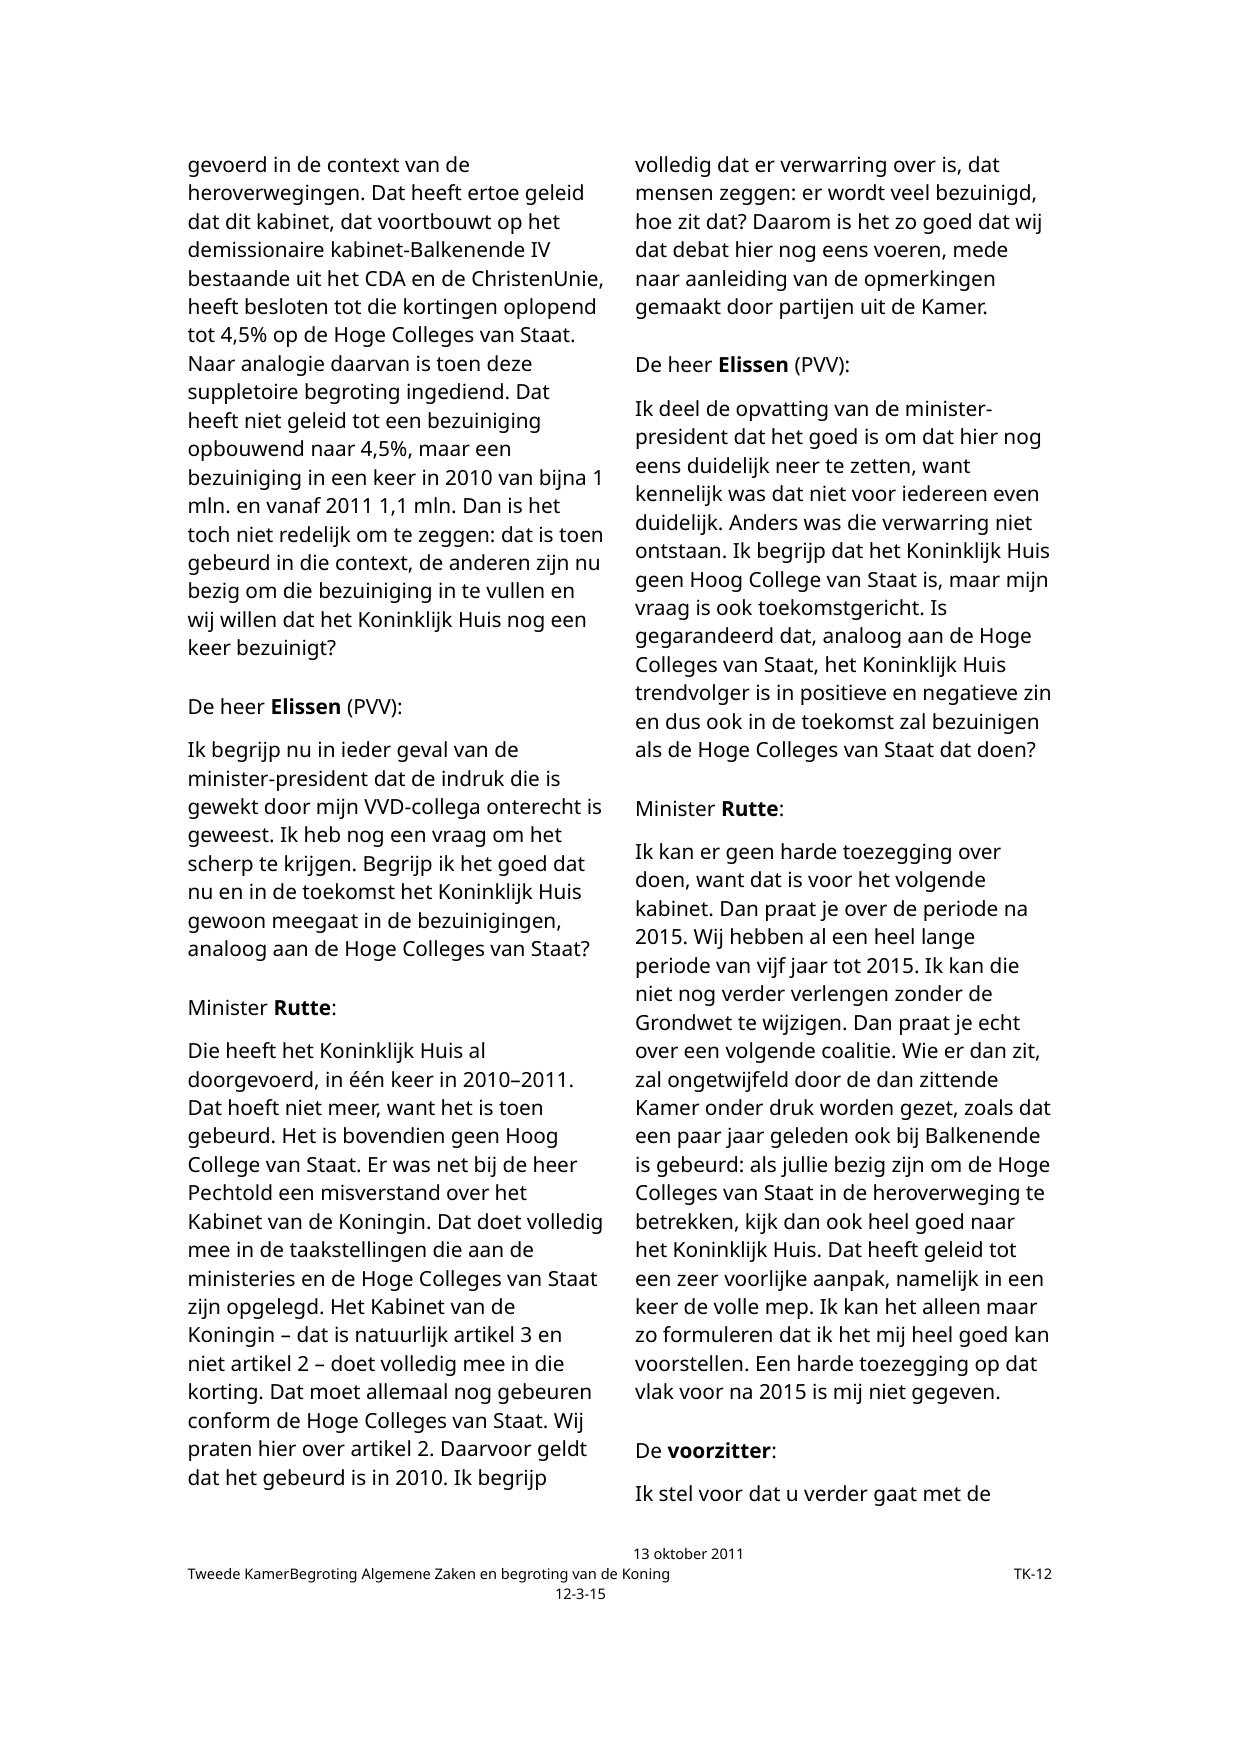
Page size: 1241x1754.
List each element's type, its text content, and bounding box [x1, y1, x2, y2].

text gevoerd in de context van de heroverwegingen. Dat heeft ertoe geleid dat dit kabinet, dat voortbouwt op het demissionaire kabinet-Balkenende IV bestaande uit het CDA en de ChristenUnie, heeft besloten tot die kortingen oplopend tot 4,5% op de Hoge Colleges van Staat. Naar analogie daarvan is toen deze suppletoire begroting ingediend. Dat heeft niet geleid tot een bezuiniging opbouwend naar 4,5%, maar een bezuiniging in een keer in 2010 van bijna 1 mln. en vanaf 2011 1,1 mln. Dan is het toch niet redelijk om te zeggen: dat is toen gebeurd in die context, de anderen zijn nu bezig om die bezuiniging in te vullen en wij willen dat het Koninklijk Huis nog een keer bezuinigt? [187, 150, 605, 662]
text Die heeft het Koninklijk Huis al doorgevoerd, in één keer in 2010–2011. Dat hoeft niet meer, want het is toen gebeurd. Het is bovendien geen Hoog College van Staat. Er was net bij de heer Pechtold een misverstand over het Kabinet van de Koningin. Dat doet volledig mee in de taakstellingen die aan de ministeries en de Hoge Colleges van Staat zijn opgelegd. Het Kabinet van de Koningin – dat is natuurlijk artikel 3 en niet artikel 2 – doet volledig mee in die korting. Dat moet allemaal nog gebeuren conform de Hoge Colleges van Staat. Wij praten hier over artikel 2. Daarvoor geldt dat het gebeurd is in 2010. Ik begrijp [187, 1036, 605, 1491]
text Ik deel de opvatting van de minister-president dat het goed is om dat hier nog eens duidelijk neer te zetten, want kennelijk was dat niet voor iedereen even duidelijk. Anders was die verwarring niet ontstaan. Ik begrijp dat het Koninklijk Huis geen Hoog College van Staat is, maar mijn vraag is ook toekomstgericht. Is gegarandeerd dat, analoog aan de Hoge Colleges van Staat, het Koninklijk Huis trendvolger is in positieve en negatieve zin en dus ook in de toekomst zal bezuinigen als de Hoge Colleges van Staat dat doen? [635, 394, 1053, 764]
text volledig dat er verwarring over is, dat mensen zeggen: er wordt veel bezuinigd, hoe zit dat? Daarom is het zo goed dat wij dat debat hier nog eens voeren, mede naar aanleiding van de opmerkingen gemaakt door partijen uit de Kamer. [635, 150, 1053, 321]
text De voorzitter: [635, 1436, 1053, 1464]
text Minister Rutte: [187, 993, 605, 1021]
text Ik begrijp nu in ieder geval van de minister-president dat de indruk die is gewekt door mijn VVD-collega onterecht is geweest. Ik heb nog een vraag om het scherp te krijgen. Begrijp ik het goed dat nu en in de toekomst het Koninklijk Huis gewoon meegaat in de bezuinigingen, analoog aan de Hoge Colleges van Staat? [187, 735, 605, 963]
text De heer Elissen (PVV): [187, 692, 605, 720]
text Ik stel voor dat u verder gaat met de [635, 1479, 1053, 1508]
text Minister Rutte: [635, 794, 1053, 822]
text De heer Elissen (PVV): [635, 351, 1053, 379]
text Ik kan er geen harde toezegging over doen, want dat is voor het volgende kabinet. Dan praat je over de periode na 2015. Wij hebben al een heel lange periode van vijf jaar tot 2015. Ik kan die niet nog verder verlengen zonder de Grondwet te wijzigen. Dan praat je echt over een volgende coalitie. Wie er dan zit, zal ongetwijfeld door de dan zittende Kamer onder druk worden gezet, zoals dat een paar jaar geleden ook bij Balkenende is gebeurd: als jullie bezig zijn om de Hoge Colleges van Staat in de heroverweging te betrekken, kijk dan ook heel goed naar het Koninklijk Huis. Dat heeft geleid tot een zeer voorlijke aanpak, namelijk in een keer de volle mep. Ik kan het alleen maar zo formuleren dat ik het mij heel goed kan voorstellen. Een harde toezegging op dat vlak voor na 2015 is mij niet gegeven. [635, 837, 1053, 1406]
